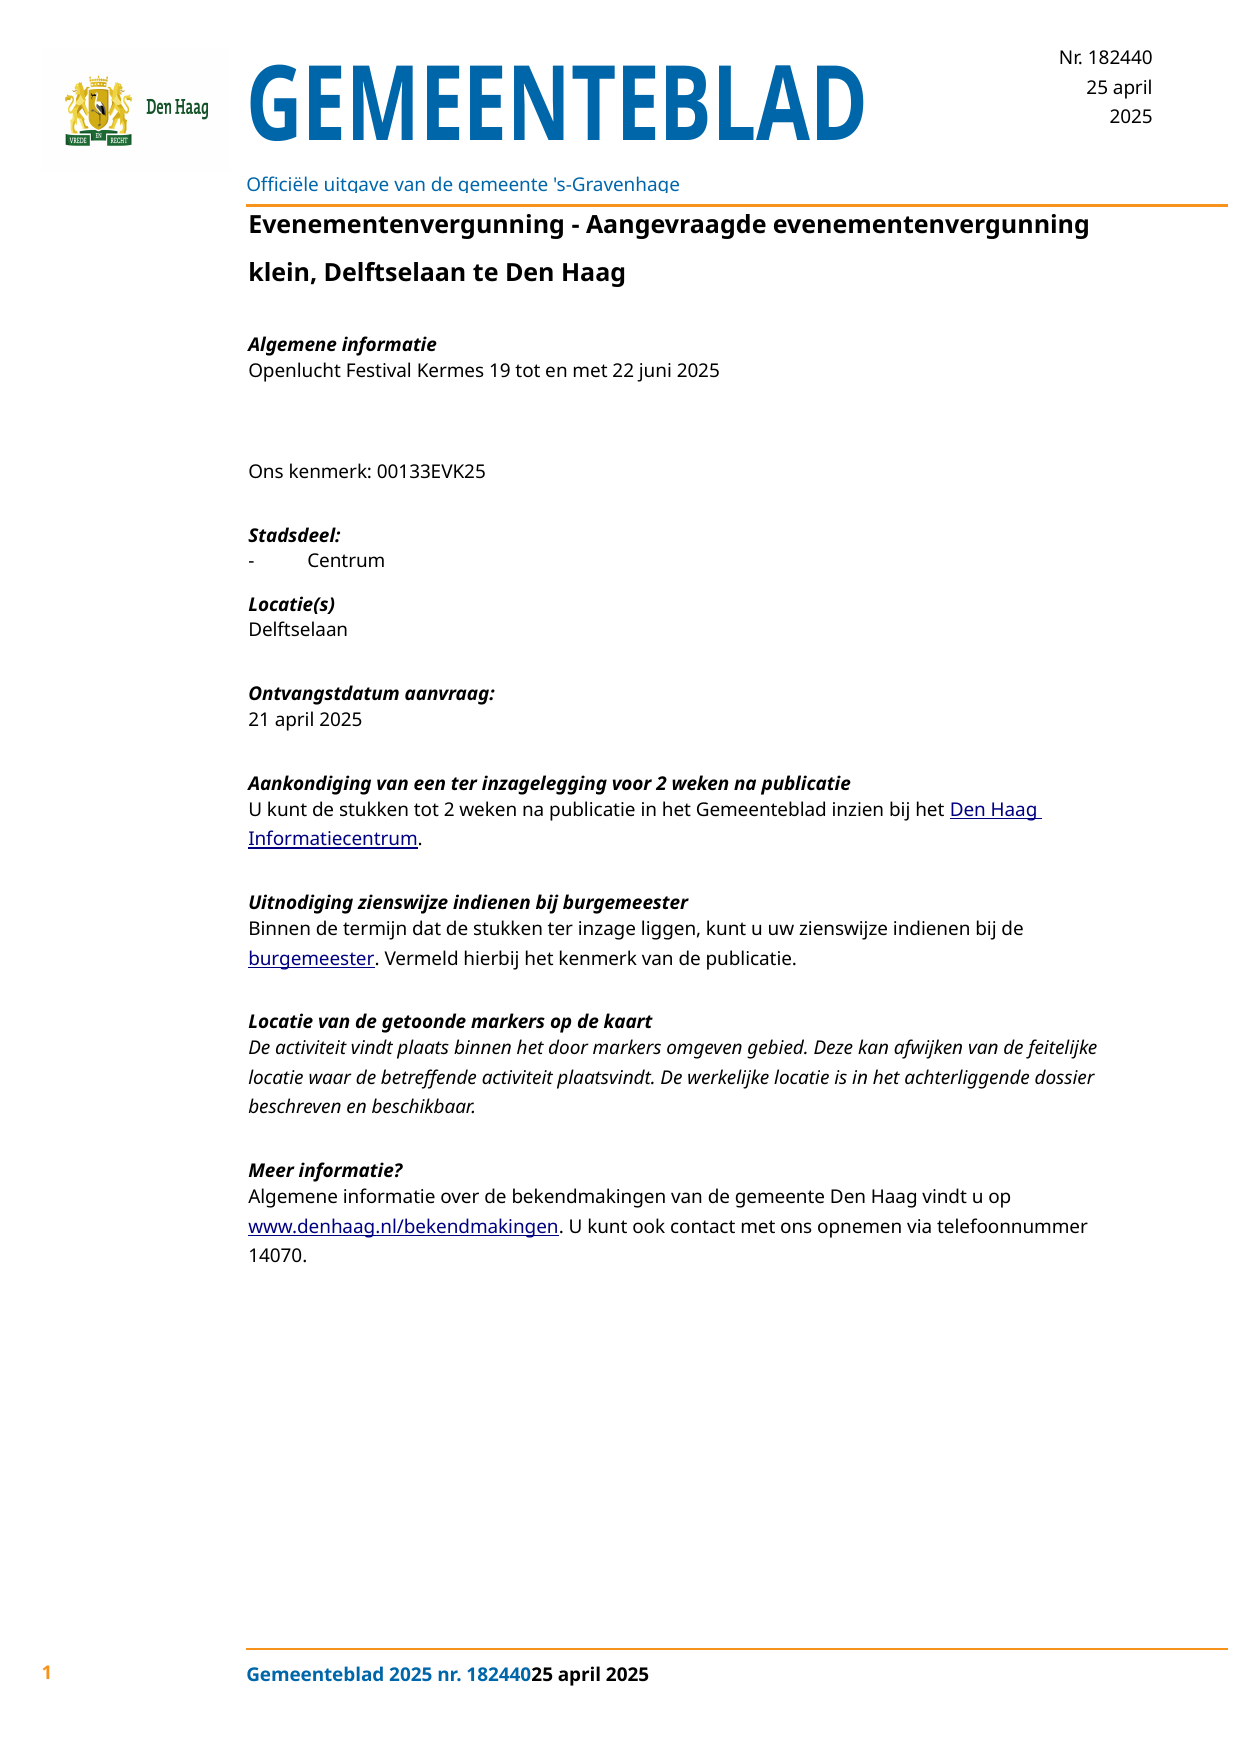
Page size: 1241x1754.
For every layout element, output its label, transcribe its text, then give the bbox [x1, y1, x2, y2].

text Stadsdeel: [248, 522, 1152, 548]
list Centrum [248, 548, 1152, 573]
picture [41, 47, 231, 172]
text Evenementenvergunning - Aangevraagde evenementenvergunning klein, Delftselaan te Den Haag [248, 207, 1152, 288]
text Aankondiging van een ter inzagelegging voor 2 weken na publicatie [248, 770, 1152, 796]
text Uitnodiging zienswijze indienen bij burgemeester [248, 889, 1152, 915]
text Algemene informatie [248, 331, 1152, 357]
text Locatie van de getoonde markers op de kaart [248, 1009, 1152, 1034]
text Openlucht Festival Kermes 19 tot en met 22 juni 2025 [248, 357, 1152, 383]
text Meer informatie? [248, 1158, 1152, 1183]
text De activiteit vindt plaats binnen het door markers omgeven gebied. Deze kan afwijken van de feitelijke locatie waar de betreffende activiteit plaatsvindt. De werkelijke locatie is in het achterliggende dossier beschreven en beschikbaar. [248, 1034, 1152, 1119]
text Ontvangstdatum aanvraag: [248, 681, 1152, 706]
text Binnen de termijn dat de stukken ter inzage liggen, kunt u uw zienswijze indienen bij de burgemeester. Vermeld hierbij het kenmerk van de publicatie. [248, 915, 1152, 971]
text 21 april 2025 [248, 706, 1152, 732]
text Delftselaan [248, 617, 1152, 642]
text Locatie(s) [248, 591, 1152, 617]
text U kunt de stukken tot 2 weken na publicatie in het Gemeenteblad inzien bij het Den Haag Informatiecentrum. [248, 796, 1152, 851]
text Ons kenmerk: 00133EVK25 [248, 458, 1152, 484]
text Algemene informatie over de bekendmakingen van de gemeente Den Haag vindt u op www.denhaag.nl/bekendmakingen. U kunt ook contact met ons opnemen via telefoonnummer 14070. [248, 1183, 1152, 1268]
